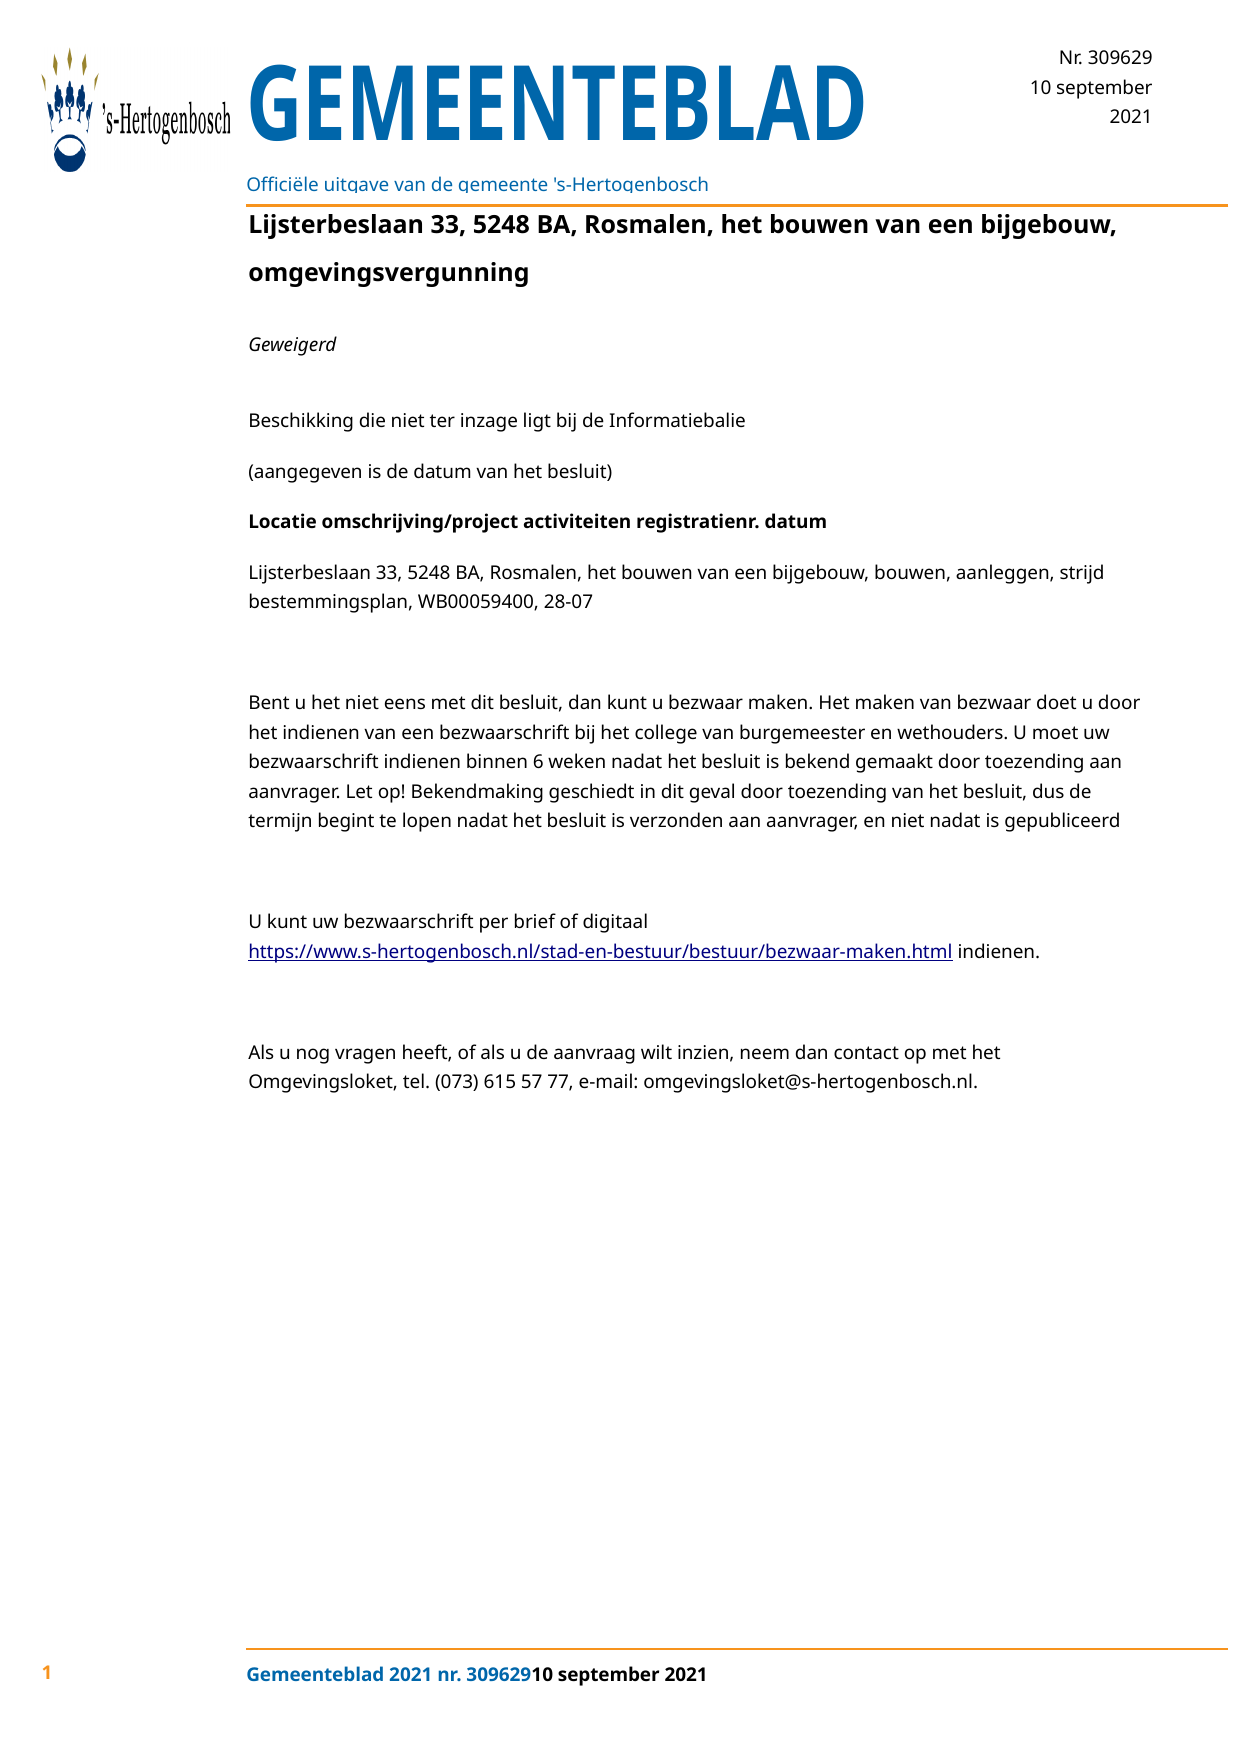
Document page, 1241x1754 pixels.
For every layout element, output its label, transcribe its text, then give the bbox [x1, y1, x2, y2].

text Geweigerd [248, 331, 1152, 357]
text Als u nog vragen heeft, of als u de aanvraag wilt inzien, neem dan contact op met het Omgevingsloket, tel. (073) 615 57 77, e-mail: omgevingsloket@s-hertogenbosch.nl. [248, 1039, 1152, 1094]
text Locatie omschrijving/project activiteiten registratienr. datum [248, 508, 1152, 534]
picture [41, 47, 231, 172]
text Beschikking die niet ter inzage ligt bij de Informatiebalie [248, 408, 1152, 433]
text (aangegeven is de datum van het besluit) [248, 458, 1152, 484]
text Bent u het niet eens met dit besluit, dan kunt u bezwaar maken. Het maken van bezwaar doet u door het indienen van een bezwaarschrift bij het college van burgemeester en wethouders. U moet uw bezwaarschrift indienen binnen 6 weken nadat het besluit is bekend gemaakt door toezending aan aanvrager. Let op! Bekendmaking geschiedt in dit geval door toezending van het besluit, dus de termijn begint te lopen nadat het besluit is verzonden aan aanvrager, en niet nadat is gepubliceerd [248, 689, 1152, 833]
text Lijsterbeslaan 33, 5248 BA, Rosmalen, het bouwen van een bijgebouw, omgevingsvergunning [248, 207, 1152, 288]
text U kunt uw bezwaarschrift per brief of digitaal https://www.s-hertogenbosch.nl/stad-en-bestuur/bestuur/bezwaar-maken.html indienen. [248, 908, 1152, 964]
text Lijsterbeslaan 33, 5248 BA, Rosmalen, het bouwen van een bijgebouw, bouwen, aanleggen, strijd bestemmingsplan, WB00059400, 28-07 [248, 559, 1152, 614]
